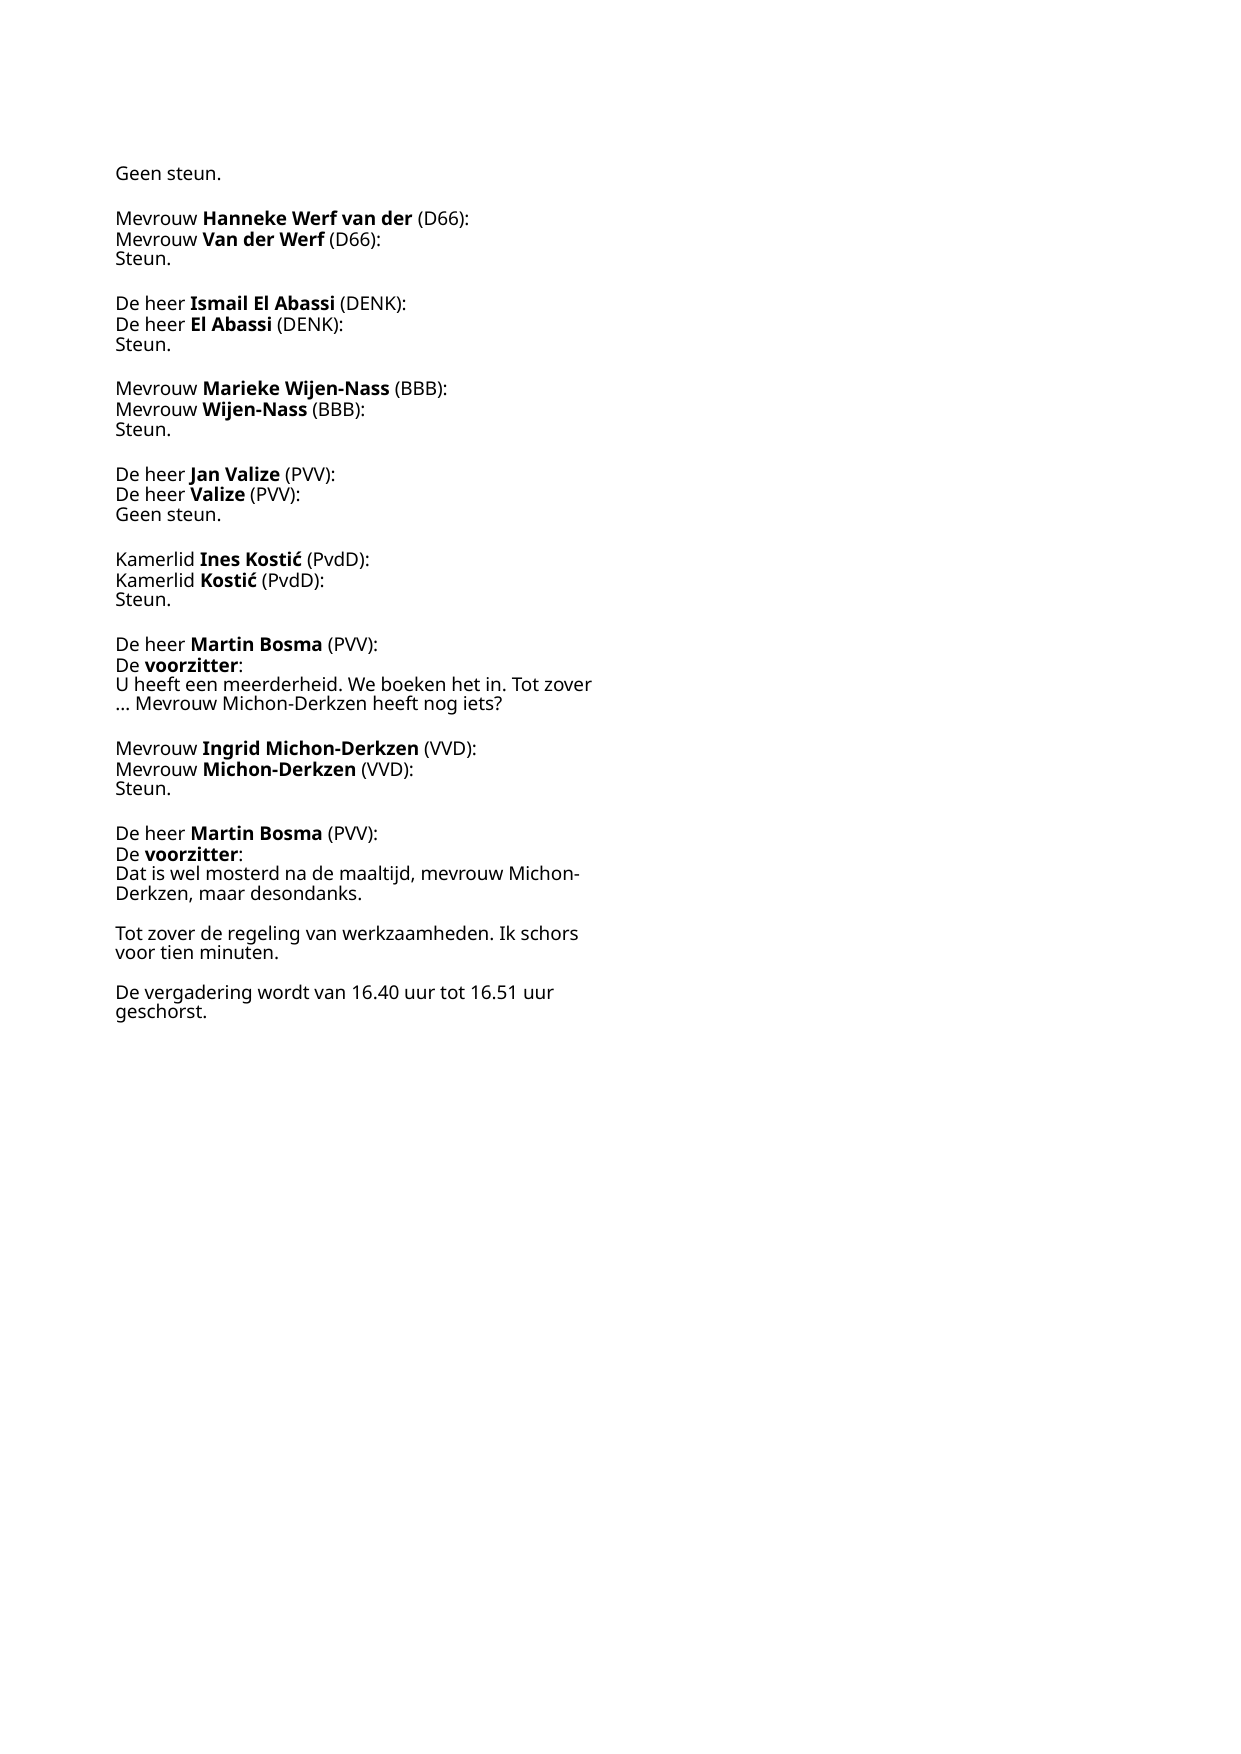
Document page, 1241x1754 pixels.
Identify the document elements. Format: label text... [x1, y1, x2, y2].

text De heer El Abassi (DENK): [115, 316, 605, 336]
text De heer Valize (PVV): [115, 486, 605, 506]
text Dat is wel mosterd na de maaltijd, mevrouw Michon-Derkzen, maar desondanks. [115, 865, 605, 904]
text Mevrouw Hanneke Werf van der (D66): [115, 205, 605, 231]
text Mevrouw Marieke Wijen-Nass (BBB): [115, 376, 605, 401]
text Steun. [115, 336, 605, 355]
text Geen steun. [115, 506, 605, 525]
text Mevrouw Michon-Derkzen (VVD): [115, 761, 605, 780]
text De heer Martin Bosma (PVV): [115, 631, 605, 657]
text U heeft een meerderheid. We boeken het in. Tot zover … Mevrouw Michon-Derkzen heeft nog iets? [115, 676, 605, 714]
text Mevrouw Van der Werf (D66): [115, 231, 605, 250]
text Steun. [115, 250, 605, 270]
text Kamerlid Kostić (PvdD): [115, 572, 605, 591]
text Steun. [115, 780, 605, 799]
text De voorzitter: [115, 846, 605, 865]
text De heer Jan Valize (PVV): [115, 461, 605, 486]
text Steun. [115, 591, 605, 610]
text Geen steun. [115, 165, 605, 184]
text De voorzitter: [115, 657, 605, 676]
text Mevrouw Ingrid Michon-Derkzen (VVD): [115, 735, 605, 761]
text De vergadering wordt van 16.40 uur tot 16.51 uur geschorst. [115, 984, 605, 1023]
text Tot zover de regeling van werkzaamheden. Ik schors voor tien minuten. [115, 925, 605, 963]
text Kamerlid Ines Kostić (PvdD): [115, 546, 605, 572]
text Steun. [115, 421, 605, 440]
text De heer Martin Bosma (PVV): [115, 820, 605, 846]
text Mevrouw Wijen-Nass (BBB): [115, 401, 605, 421]
text De heer Ismail El Abassi (DENK): [115, 291, 605, 316]
